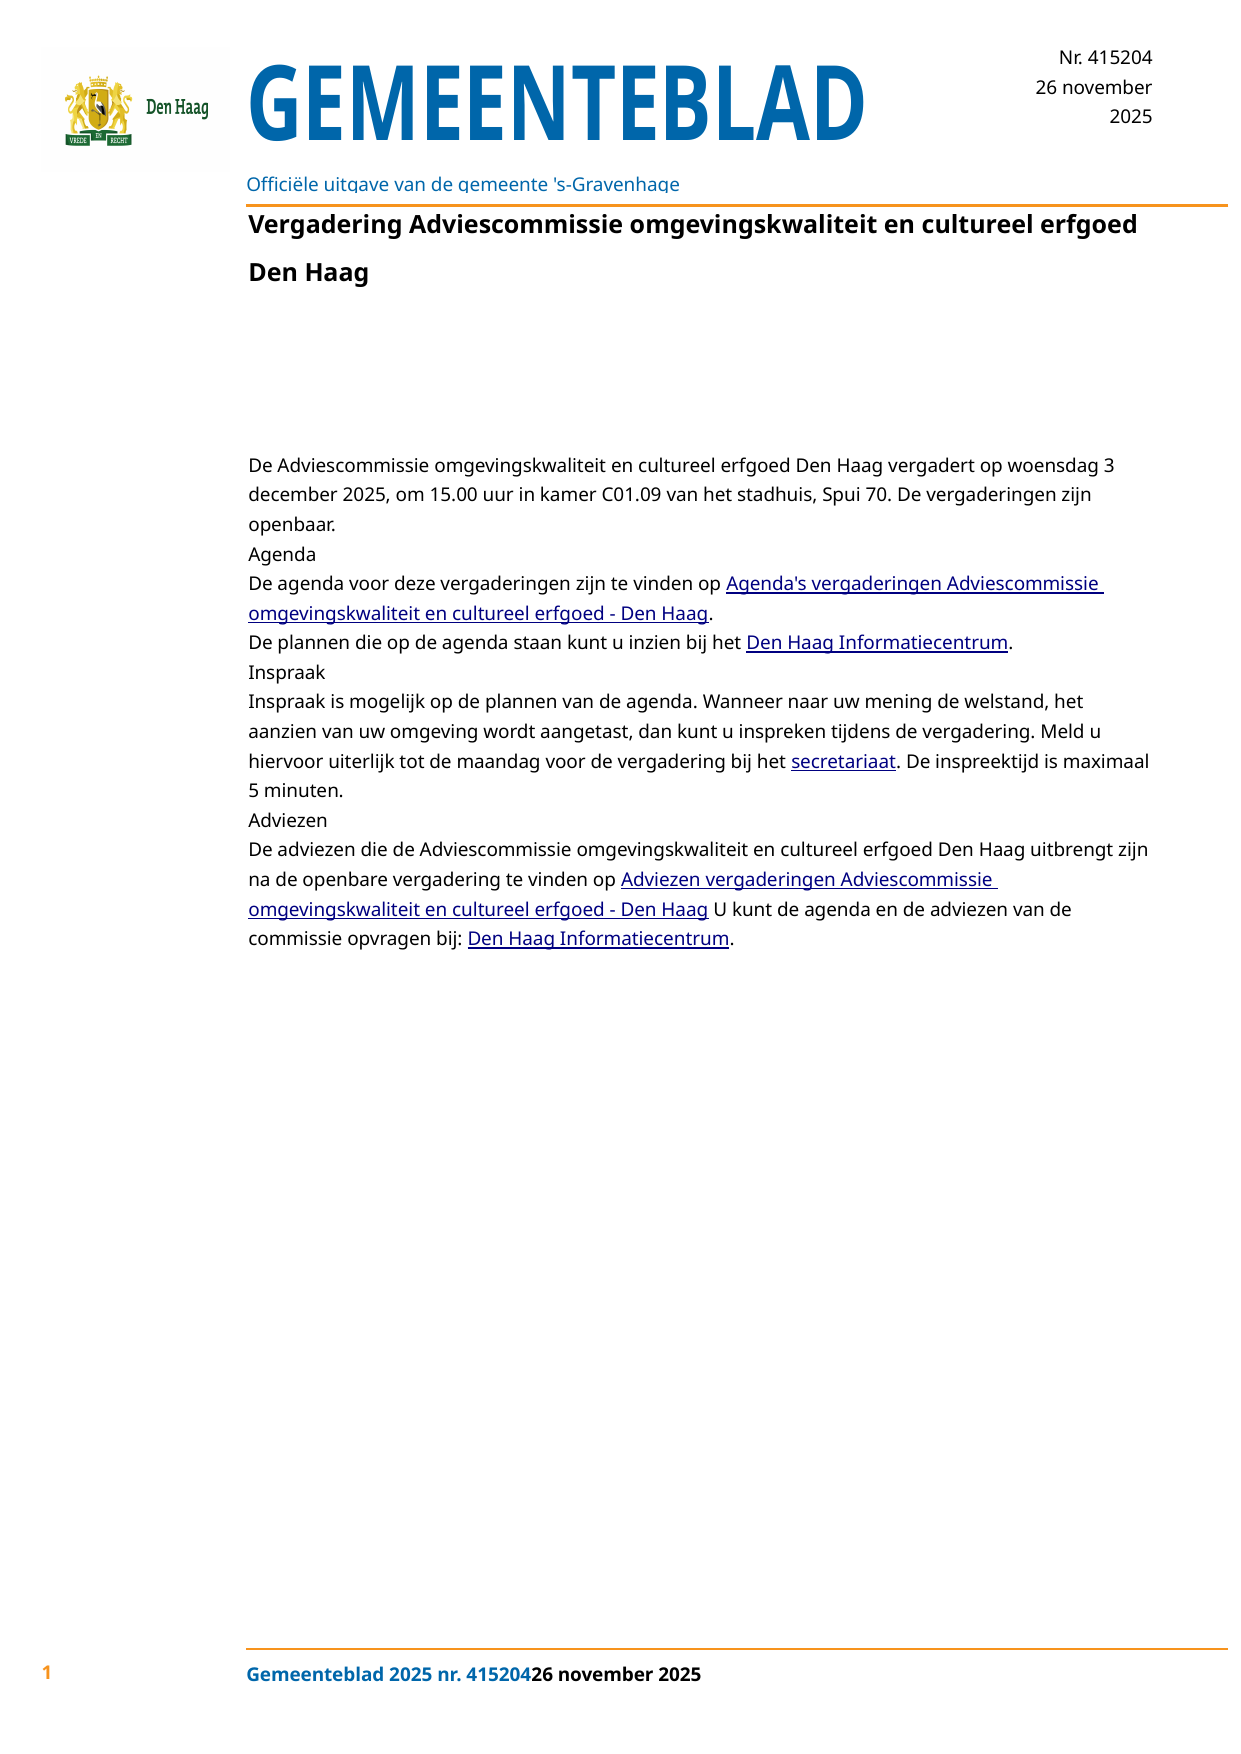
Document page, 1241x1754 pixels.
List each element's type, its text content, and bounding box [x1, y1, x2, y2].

text De plannen die op de agenda staan kunt u inzien bij het Den Haag Informatiecentrum. [248, 629, 1152, 655]
text Inspraak [248, 659, 1152, 685]
text De adviezen die de Adviescommissie omgevingskwaliteit en cultureel erfgoed Den Haag uitbrengt zijn na de openbare vergadering te vinden op Adviezen vergaderingen Adviescommissie omgevingskwaliteit en cultureel erfgoed - Den Haag U kunt de agenda en de adviezen van de commissie opvragen bij: Den Haag Informatiecentrum. [248, 837, 1152, 951]
text De Adviescommissie omgevingskwaliteit en cultureel erfgoed Den Haag vergadert op woensdag 3 december 2025, om 15.00 uur in kamer C01.09 van het stadhuis, Spui 70. De vergaderingen zijn openbaar. [248, 452, 1152, 537]
text Inspraak is mogelijk op de plannen van de agenda. Wanneer naar uw mening de welstand, het aanzien van uw omgeving wordt aangetast, dan kunt u inspreken tijdens de vergadering. Meld u hiervoor uiterlijk tot de maandag voor de vergadering bij het secretariaat. De inspreektijd is maximaal 5 minuten. [248, 689, 1152, 803]
picture [41, 47, 231, 172]
text Adviezen [248, 807, 1152, 833]
text Agenda [248, 541, 1152, 567]
text Vergadering Adviescommissie omgevingskwaliteit en cultureel erfgoed Den Haag [248, 207, 1152, 288]
text De agenda voor deze vergaderingen zijn te vinden op Agenda's vergaderingen Adviescommissie omgevingskwaliteit en cultureel erfgoed - Den Haag. [248, 570, 1152, 626]
